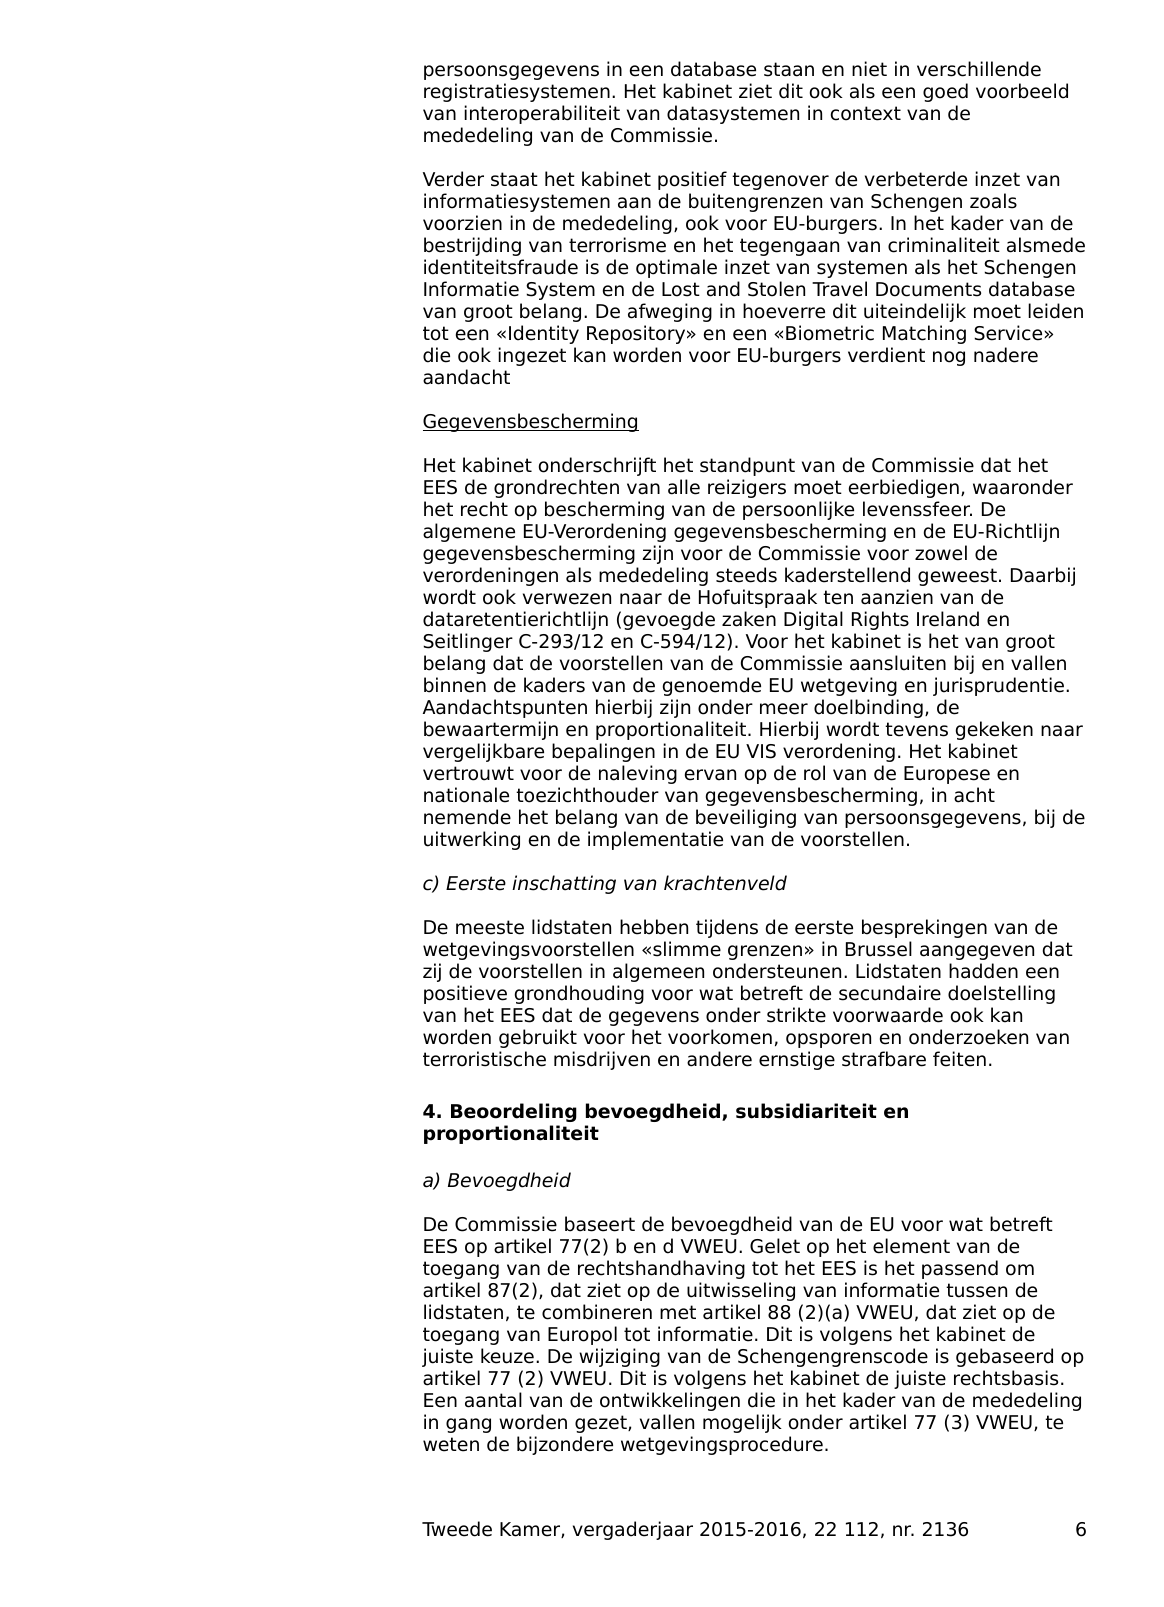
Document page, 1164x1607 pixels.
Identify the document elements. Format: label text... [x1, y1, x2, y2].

subtitle c) Eerste inschatting van krachtenveld [422, 873, 1087, 895]
text Verder staat het kabinet positief tegenover de verbeterde inzet van informatiesystemen aan de buitengrenzen van Schengen zoals voorzien in de mededeling, ook voor EU-burgers. In het kader van de bestrijding van terrorisme en het tegengaan van criminaliteit alsmede identiteitsfraude is de optimale inzet van systemen als het Schengen Informatie System en de Lost and Stolen Travel Documents database van groot belang. De afweging in hoeverre dit uiteindelijk moet leiden tot een «Identity Repository» en een «Biometric Matching Service» die ook ingezet kan worden voor EU-burgers verdient nog nadere aandacht [422, 169, 1087, 389]
subtitle a) Bevoegdheid [422, 1170, 1087, 1192]
text persoonsgegevens in een database staan en niet in verschillende registratiesystemen. Het kabinet ziet dit ook als een goed voorbeeld van interoperabiliteit van datasystemen in context van de mededeling van de Commissie. [422, 59, 1087, 147]
text De meeste lidstaten hebben tijdens de eerste besprekingen van de wetgevingsvoorstellen «slimme grenzen» in Brussel aangegeven dat zij de voorstellen in algemeen ondersteunen. Lidstaten hadden een positieve grondhouding voor wat betreft de secundaire doelstelling van het EES dat de gegevens onder strikte voorwaarde ook kan worden gebruikt voor het voorkomen, opsporen en onderzoeken van terroristische misdrijven en andere ernstige strafbare feiten. [422, 917, 1087, 1071]
text Het kabinet onderschrijft het standpunt van de Commissie dat het EES de grondrechten van alle reizigers moet eerbiedigen, waaronder het recht op bescherming van de persoonlijke levenssfeer. De algemene EU-Verordening gegevensbescherming en de EU-Richtlijn gegevensbescherming zijn voor de Commissie voor zowel de verordeningen als mededeling steeds kaderstellend geweest. Daarbij wordt ook verwezen naar de Hofuitspraak ten aanzien van de dataretentierichtlijn (gevoegde zaken Digital Rights Ireland en Seitlinger C-293/12 en C-594/12). Voor het kabinet is het van groot belang dat de voorstellen van de Commissie aansluiten bij en vallen binnen de kaders van de genoemde EU wetgeving en jurisprudentie. Aandachtspunten hierbij zijn onder meer doelbinding, de bewaartermijn en proportionaliteit. Hierbij wordt tevens gekeken naar vergelijkbare bepalingen in de EU VIS verordening. Het kabinet vertrouwt voor de naleving ervan op de rol van de Europese en nationale toezichthouder van gegevensbescherming, in acht nemende het belang van de beveiliging van persoonsgegevens, bij de uitwerking en de implementatie van de voorstellen. [422, 455, 1087, 851]
subtitle Gegevensbescherming [422, 411, 1087, 433]
subtitle 4. Beoordeling bevoegdheid, subsidiariteit en proportionaliteit [422, 1101, 1087, 1145]
text De Commissie baseert de bevoegdheid van de EU voor wat betreft EES op artikel 77(2) b en d VWEU. Gelet op het element van de toegang van de rechtshandhaving tot het EES is het passend om artikel 87(2), dat ziet op de uitwisseling van informatie tussen de lidstaten, te combineren met artikel 88 (2)(a) VWEU, dat ziet op de toegang van Europol tot informatie. Dit is volgens het kabinet de juiste keuze. De wijziging van de Schengengrenscode is gebaseerd op artikel 77 (2) VWEU. Dit is volgens het kabinet de juiste rechtsbasis. Een aantal van de ontwikkelingen die in het kader van de mededeling in gang worden gezet, vallen mogelijk onder artikel 77 (3) VWEU, te weten de bijzondere wetgevingsprocedure. [422, 1214, 1087, 1456]
